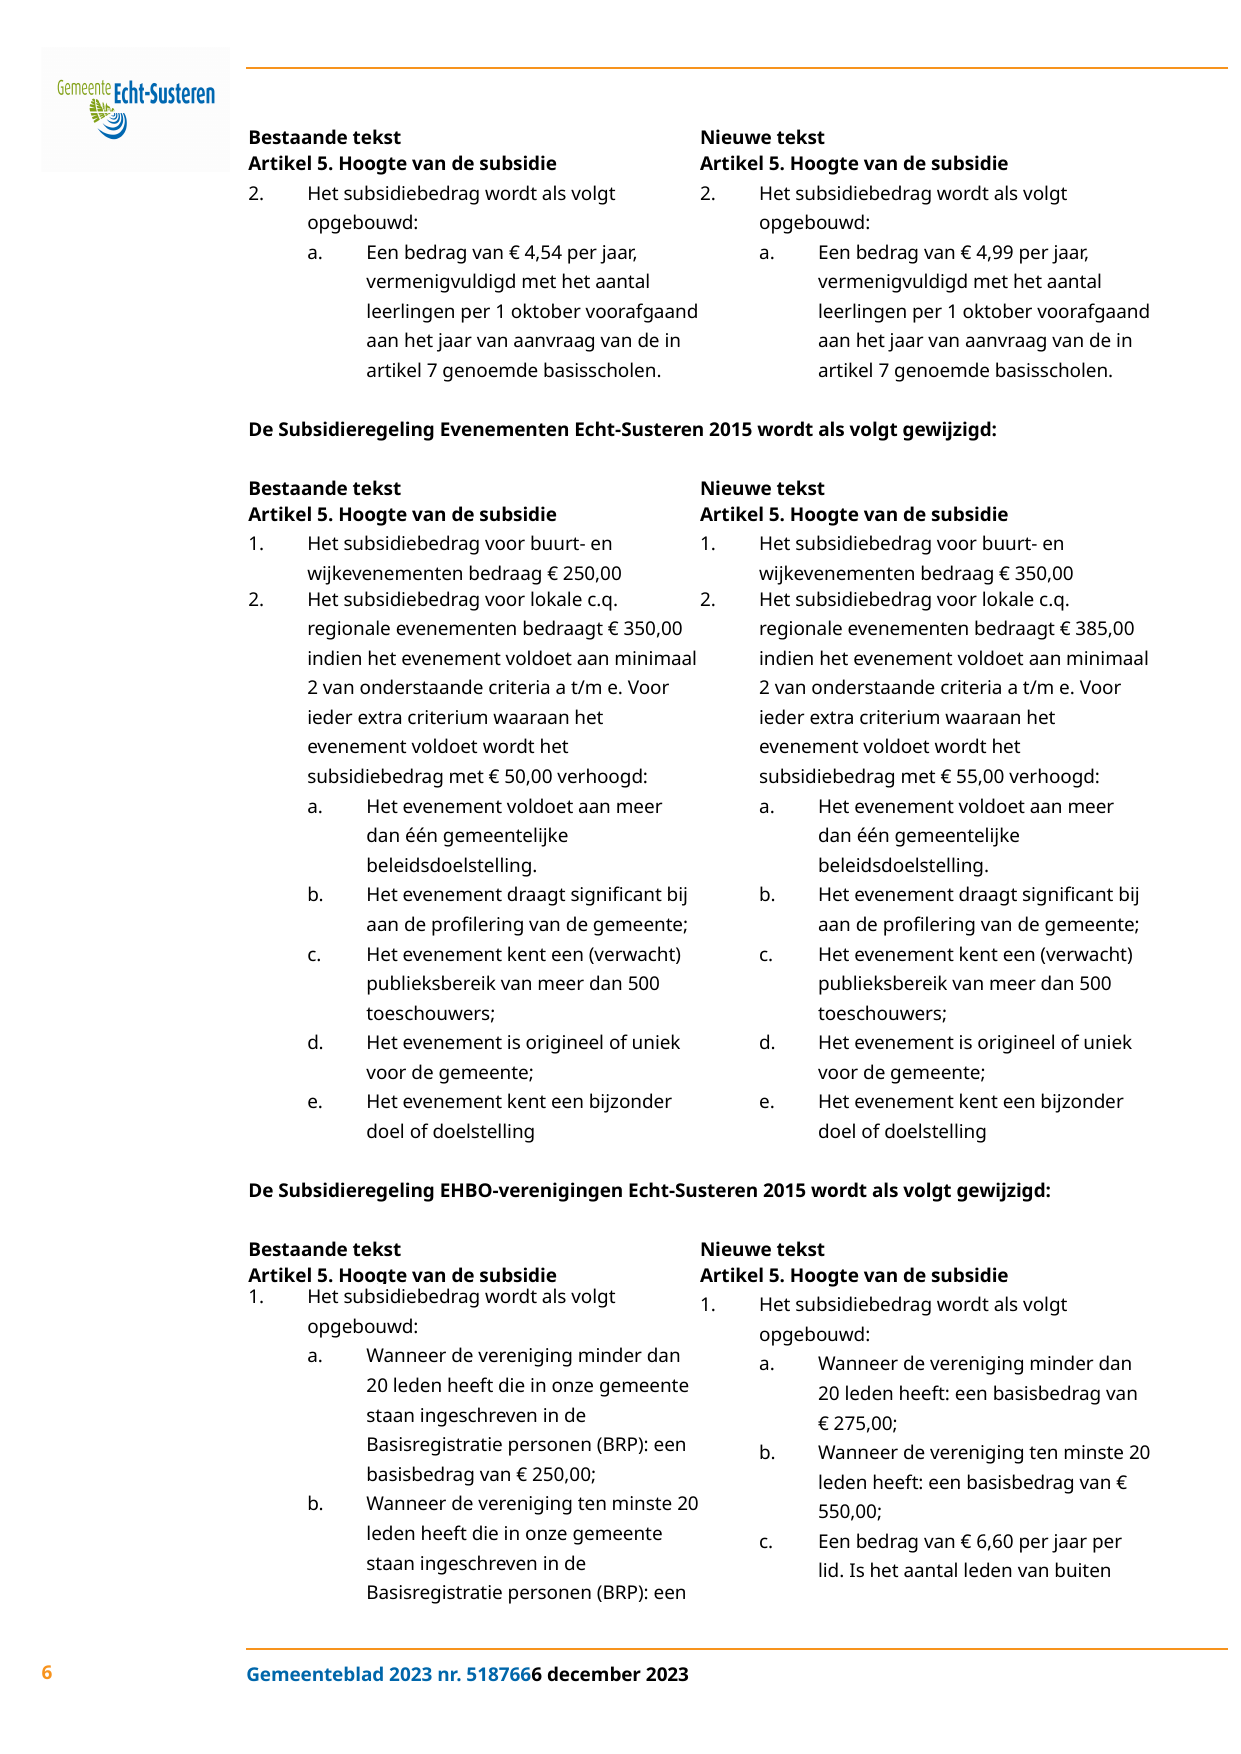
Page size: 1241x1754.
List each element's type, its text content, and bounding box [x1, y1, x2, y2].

table_cell Het subsidiebedrag voor lokale c.q. regionale evenementen bedraagt € 350,00 indien het evenement voldoet aan minimaal 2 van onderstaande criteria a t/m e. Voor ieder extra criterium waaraan het evenement voldoet wordt het subsidiebedrag met € 50,00 verhoogd: Het evenement voldoet aan meer dan één gemeentelijke beleidsdoelstelling. Het evenement draagt significant bij aan de profilering van de gemeente; Het evenement kent een (verwacht) publieksbereik van meer dan 500 toeschouwers; Het evenement is origineel of uniek voor de gemeente; Het evenement kent een bijzonder doel of doelstelling [248, 586, 700, 1144]
table_cell Artikel 5. Hoogte van de subsidie Het subsidiebedrag wordt als volgt opgebouwd: Wanneer de vereniging minder dan 20 leden heeft die in onze gemeente staan ingeschreven in de Basisregistratie personen (BRP): een basisbedrag van € 250,00; Wanneer de vereniging ten minste 20 leden heeft die in onze gemeente staan ingeschreven in de Basisregistratie personen (BRP): een [248, 1262, 700, 1605]
table_header Nieuwe tekst [700, 125, 1152, 150]
table_header Bestaande tekst [248, 125, 700, 150]
table_cell Artikel 5. Hoogte van de subsidie Het subsidiebedrag wordt als volgt opgebouwd: Een bedrag van € 4,99 per jaar, vermenigvuldigd met het aantal leerlingen per 1 oktober voorafgaand aan het jaar van aanvraag van de in artikel 7 genoemde basisscholen. [700, 150, 1152, 383]
table_header Bestaande tekst [248, 1236, 700, 1262]
table_cell Het subsidiebedrag voor lokale c.q. regionale evenementen bedraagt € 385,00 indien het evenement voldoet aan minimaal 2 van onderstaande criteria a t/m e. Voor ieder extra criterium waaraan het evenement voldoet wordt het subsidiebedrag met € 55,00 verhoogd: Het evenement voldoet aan meer dan één gemeentelijke beleidsdoelstelling. Het evenement draagt significant bij aan de profilering van de gemeente; Het evenement kent een (verwacht) publieksbereik van meer dan 500 toeschouwers; Het evenement is origineel of uniek voor de gemeente; Het evenement kent een bijzonder doel of doelstelling [700, 586, 1152, 1144]
table_cell Artikel 5. Hoogte van de subsidie Het subsidiebedrag wordt als volgt opgebouwd: Wanneer de vereniging minder dan 20 leden heeft: een basisbedrag van € 275,00; Wanneer de vereniging ten minste 20 leden heeft: een basisbedrag van € 550,00; Een bedrag van € 6,60 per jaar per lid. Is het aantal leden van buiten [700, 1262, 1152, 1605]
picture [41, 47, 231, 172]
table_header Nieuwe tekst [700, 475, 1152, 501]
text De Subsidieregeling EHBO-verenigingen Echt-Susteren 2015 wordt als volgt gewijzigd: [248, 1177, 1152, 1202]
text De Subsidieregeling Evenementen Echt-Susteren 2015 wordt als volgt gewijzigd: [248, 416, 1152, 442]
table_header Nieuwe tekst [700, 1236, 1152, 1262]
table_cell Artikel 5. Hoogte van de subsidie Het subsidiebedrag voor buurt- en wijkevenementen bedraag € 250,00 [248, 501, 700, 586]
table_cell Artikel 5. Hoogte van de subsidie Het subsidiebedrag voor buurt- en wijkevenementen bedraag € 350,00 [700, 501, 1152, 586]
table_cell Artikel 5. Hoogte van de subsidie Het subsidiebedrag wordt als volgt opgebouwd: Een bedrag van € 4,54 per jaar, vermenigvuldigd met het aantal leerlingen per 1 oktober voorafgaand aan het jaar van aanvraag van de in artikel 7 genoemde basisscholen. [248, 150, 700, 383]
table_header Bestaande tekst [248, 475, 700, 501]
